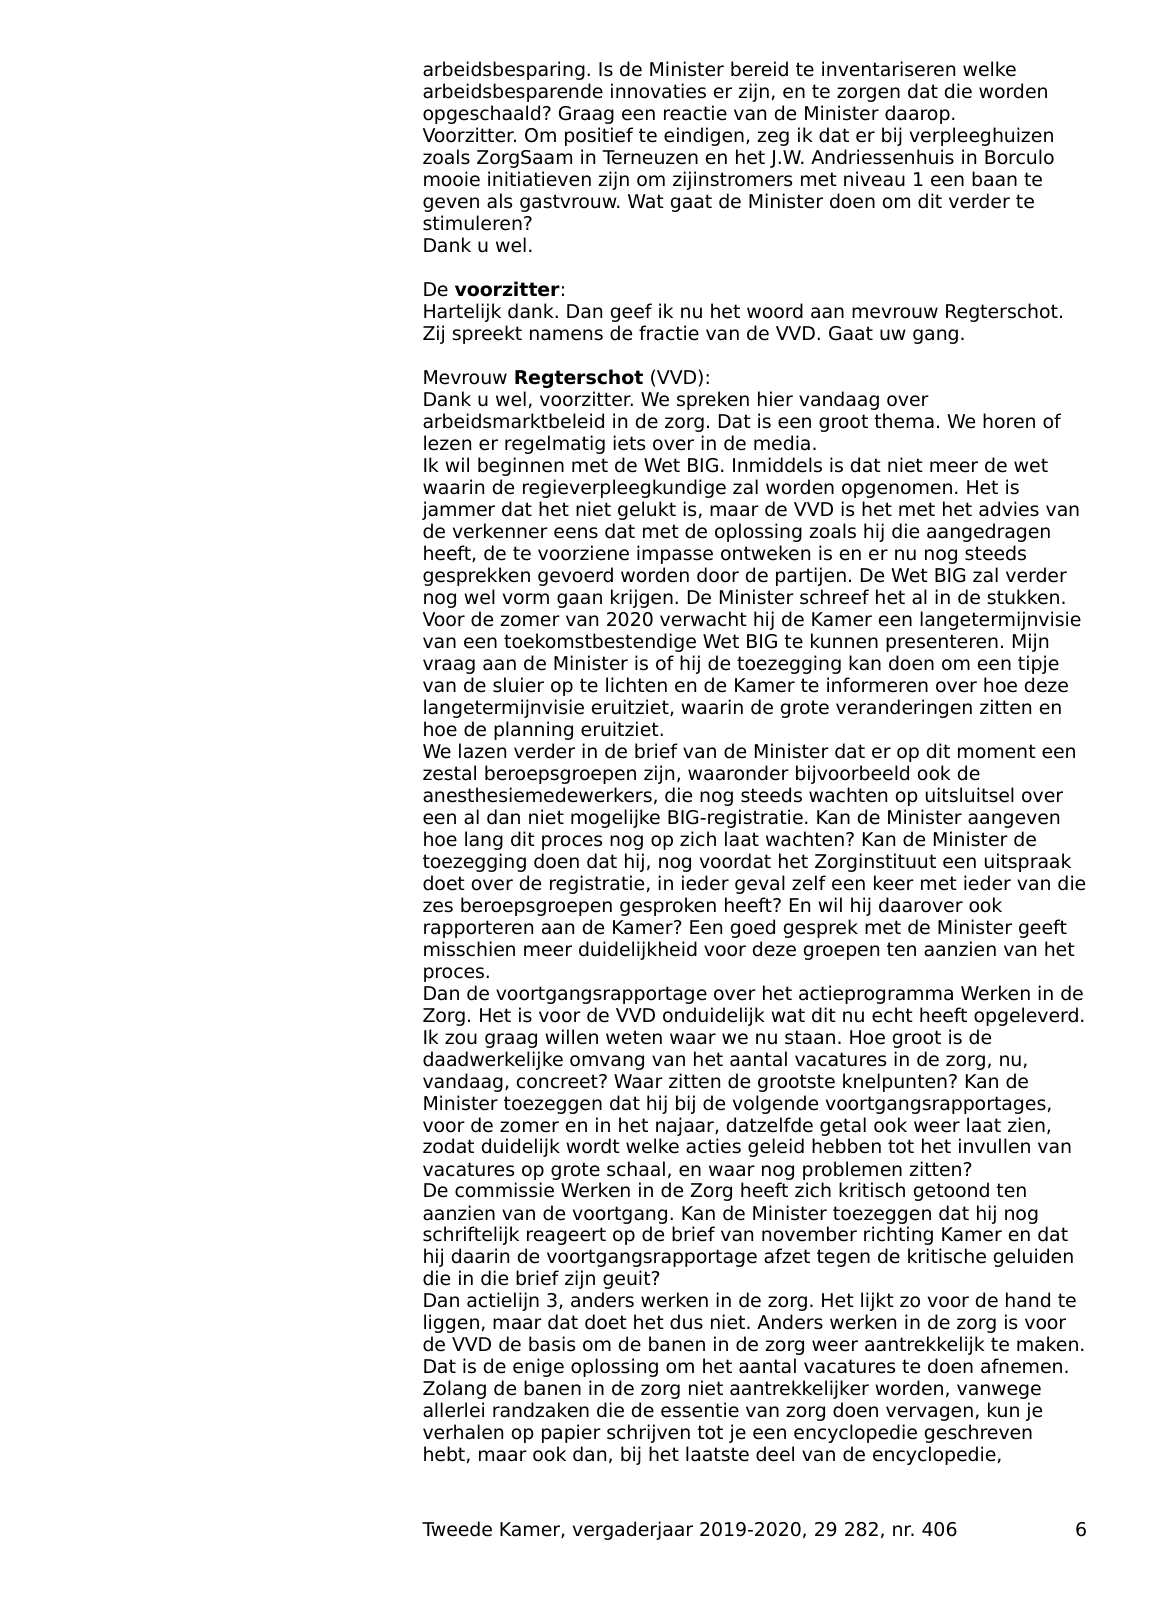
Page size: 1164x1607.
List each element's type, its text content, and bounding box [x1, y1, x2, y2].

text Ik wil beginnen met de Wet BIG. Inmiddels is dat niet meer de wet waarin de regieverpleegkundige zal worden opgenomen. Het is jammer dat het niet gelukt is, maar de VVD is het met het advies van de verkenner eens dat met de oplossing zoals hij die aangedragen heeft, de te voorziene impasse ontweken is en er nu nog steeds gesprekken gevoerd worden door de partijen. De Wet BIG zal verder nog wel vorm gaan krijgen. De Minister schreef het al in de stukken. Voor de zomer van 2020 verwacht hij de Kamer een langetermijnvisie van een toekomstbestendige Wet BIG te kunnen presenteren. Mijn vraag aan de Minister is of hij de toezegging kan doen om een tipje van de sluier op te lichten en de Kamer te informeren over hoe deze langetermijnvisie eruitziet, waarin de grote veranderingen zitten en hoe de planning eruitziet. [422, 455, 1087, 741]
text arbeidsbesparing. Is de Minister bereid te inventariseren welke arbeidsbesparende innovaties er zijn, en te zorgen dat die worden opgeschaald? Graag een reactie van de Minister daarop. [422, 59, 1087, 125]
text Dan de voortgangsrapportage over het actieprogramma Werken in de Zorg. Het is voor de VVD onduidelijk wat dit nu echt heeft opgeleverd. Ik zou graag willen weten waar we nu staan. Hoe groot is de daadwerkelijke omvang van het aantal vacatures in de zorg, nu, vandaag, concreet? Waar zitten de grootste knelpunten? Kan de Minister toezeggen dat hij bij de volgende voortgangsrapportages, voor de zomer en in het najaar, datzelfde getal ook weer laat zien, zodat duidelijk wordt welke acties geleid hebben tot het invullen van vacatures op grote schaal, en waar nog problemen zitten? [422, 983, 1087, 1180]
text De commissie Werken in de Zorg heeft zich kritisch getoond ten aanzien van de voortgang. Kan de Minister toezeggen dat hij nog schriftelijk reageert op de brief van november richting Kamer en dat hij daarin de voortgangsrapportage afzet tegen de kritische geluiden die in die brief zijn geuit? [422, 1180, 1087, 1290]
text Dan actielijn 3, anders werken in de zorg. Het lijkt zo voor de hand te liggen, maar dat doet het dus niet. Anders werken in de zorg is voor de VVD de basis om de banen in de zorg weer aantrekkelijk te maken. Dat is de enige oplossing om het aantal vacatures te doen afnemen. Zolang de banen in de zorg niet aantrekkelijker worden, vanwege allerlei randzaken die de essentie van zorg doen vervagen, kun je verhalen op papier schrijven tot je een encyclopedie geschreven hebt, maar ook dan, bij het laatste deel van de encyclopedie, [422, 1290, 1087, 1466]
text Hartelijk dank. Dan geef ik nu het woord aan mevrouw Regterschot. Zij spreekt namens de fractie van de VVD. Gaat uw gang. [422, 301, 1087, 345]
text Dank u wel, voorzitter. We spreken hier vandaag over arbeidsmarktbeleid in de zorg. Dat is een groot thema. We horen of lezen er regelmatig iets over in de media. [422, 389, 1087, 455]
text Dank u wel. [422, 235, 1087, 257]
text We lazen verder in de brief van de Minister dat er op dit moment een zestal beroepsgroepen zijn, waaronder bijvoorbeeld ook de anesthesiemedewerkers, die nog steeds wachten op uitsluitsel over een al dan niet mogelijke BIG-registratie. Kan de Minister aangeven hoe lang dit proces nog op zich laat wachten? Kan de Minister de toezegging doen dat hij, nog voordat het Zorginstituut een uitspraak doet over de registratie, in ieder geval zelf een keer met ieder van die zes beroepsgroepen gesproken heeft? En wil hij daarover ook rapporteren aan de Kamer? Een goed gesprek met de Minister geeft misschien meer duidelijkheid voor deze groepen ten aanzien van het proces. [422, 741, 1087, 983]
text Mevrouw Regterschot (VVD): [422, 367, 1087, 389]
text Voorzitter. Om positief te eindigen, zeg ik dat er bij verpleeghuizen zoals ZorgSaam in Terneuzen en het J.W. Andriessenhuis in Borculo mooie initiatieven zijn om zijinstromers met niveau 1 een baan te geven als gastvrouw. Wat gaat de Minister doen om dit verder te stimuleren? [422, 125, 1087, 235]
text De voorzitter: [422, 279, 1087, 301]
